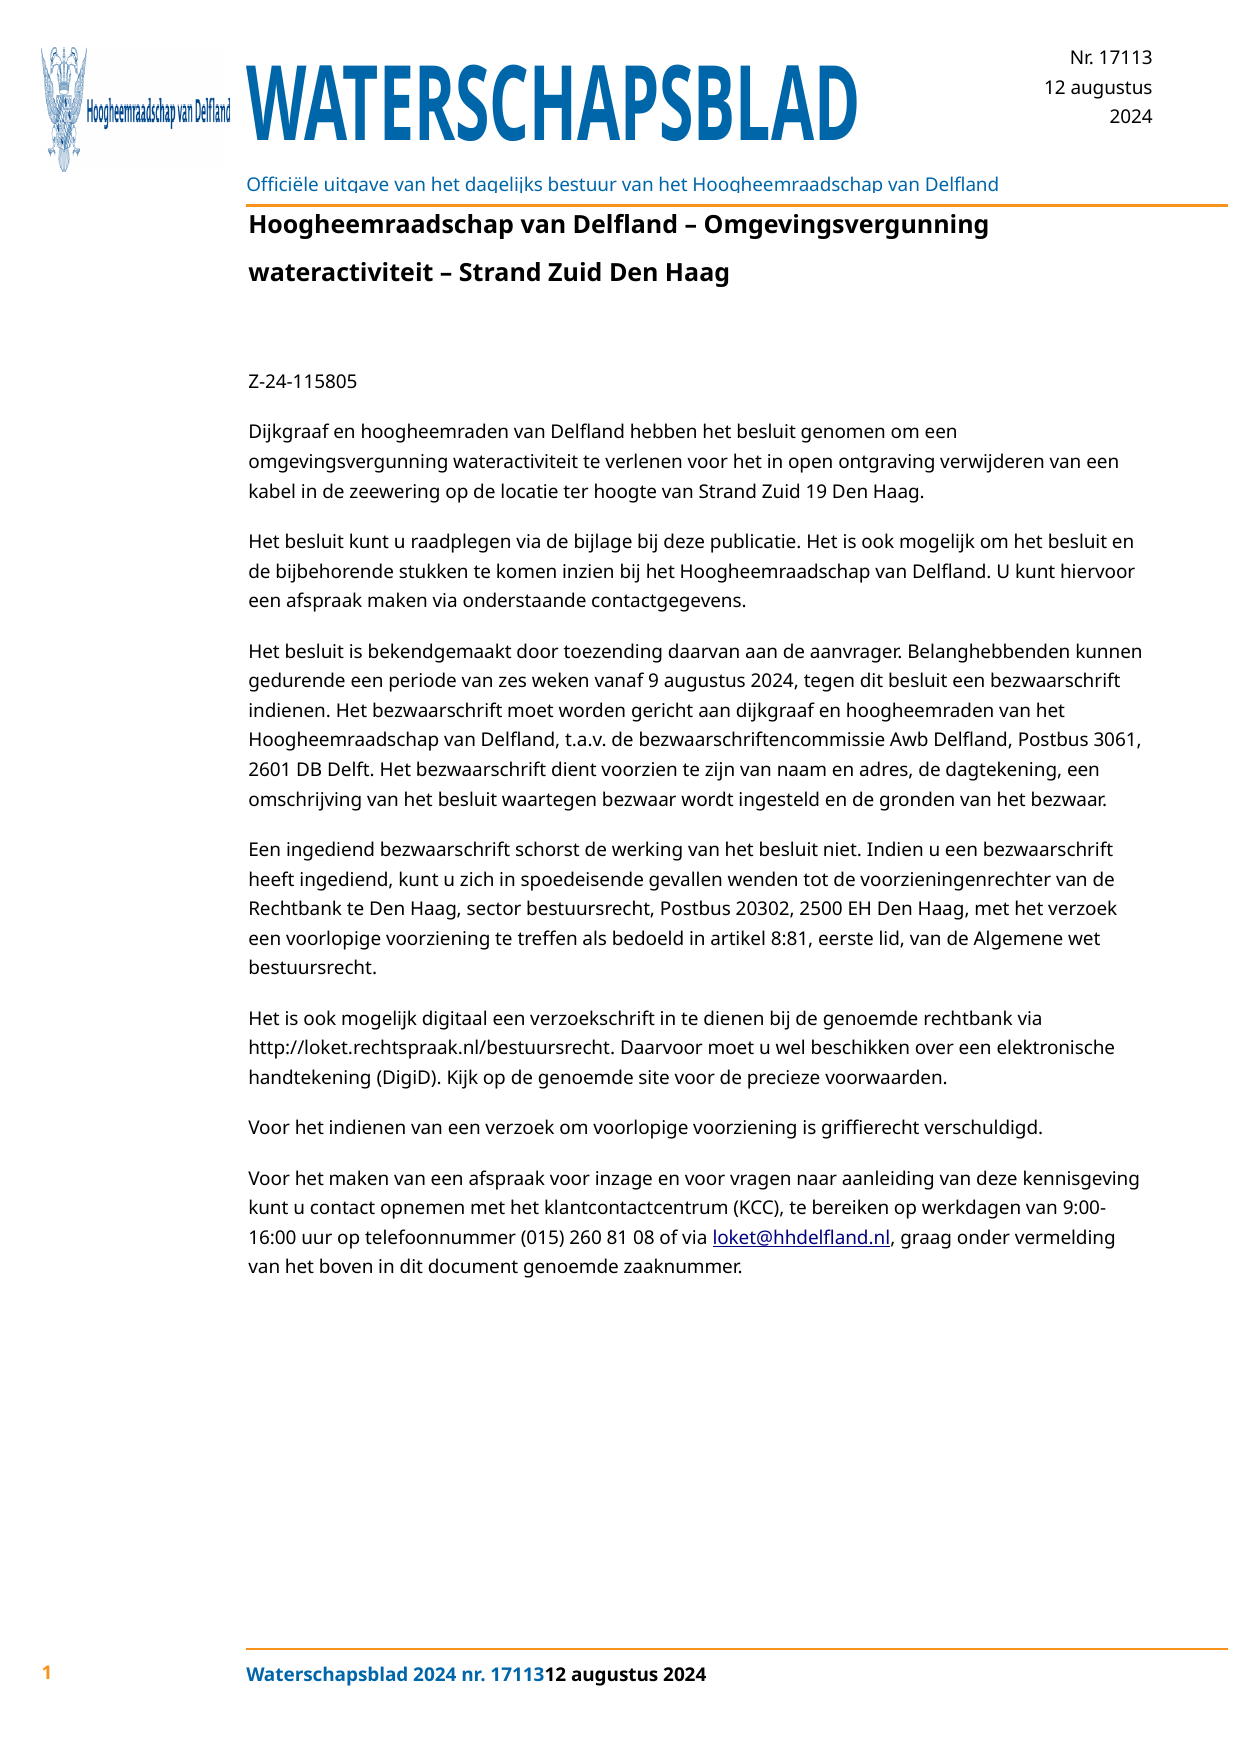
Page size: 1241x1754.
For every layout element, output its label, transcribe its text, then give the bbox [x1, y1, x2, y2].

text Het is ook mogelijk digitaal een verzoekschrift in te dienen bij de genoemde rechtbank via http://loket.rechtspraak.nl/bestuursrecht. Daarvoor moet u wel beschikken over een elektronische handtekening (DigiD). Kijk op de genoemde site voor de precieze voorwaarden. [248, 1005, 1152, 1090]
text Voor het indienen van een verzoek om voorlopige voorziening is griffierecht verschuldigd. [248, 1114, 1152, 1140]
text Dijkgraaf en hoogheemraden van Delfland hebben het besluit genomen om een omgevingsvergunning wateractiviteit te verlenen voor het in open ontgraving verwijderen van een kabel in de zeewering op de locatie ter hoogte van Strand Zuid 19 Den Haag. [248, 419, 1152, 504]
picture [41, 47, 231, 172]
text Het besluit kunt u raadplegen via de bijlage bij deze publicatie. Het is ook mogelijk om het besluit en de bijbehorende stukken te komen inzien bij het Hoogheemraadschap van Delfland. U kunt hiervoor een afspraak maken via onderstaande contactgegevens. [248, 528, 1152, 613]
text Voor het maken van een afspraak voor inzage en voor vragen naar aanleiding van deze kennisgeving kunt u contact opnemen met het klantcontactcentrum (KCC), te bereiken op werkdagen van 9:00-16:00 uur op telefoonnummer (015) 260 81 08 of via loket@hhdelfland.nl, graag onder vermelding van het boven in dit document genoemde zaaknummer. [248, 1165, 1152, 1279]
text Z-24-115805 [248, 368, 1152, 394]
text Hoogheemraadschap van Delfland – Omgevingsvergunning wateractiviteit – Strand Zuid Den Haag [248, 207, 1152, 288]
text Een ingediend bezwaarschrift schorst de werking van het besluit niet. Indien u een bezwaarschrift heeft ingediend, kunt u zich in spoedeisende gevallen wenden tot de voorzieningenrechter van de Rechtbank te Den Haag, sector bestuursrecht, Postbus 20302, 2500 EH Den Haag, met het verzoek een voorlopige voorziening te treffen als bedoeld in artikel 8:81, eerste lid, van de Algemene wet bestuursrecht. [248, 836, 1152, 980]
text Het besluit is bekendgemaakt door toezending daarvan aan de aanvrager. Belanghebbenden kunnen gedurende een periode van zes weken vanaf 9 augustus 2024, tegen dit besluit een bezwaarschrift indienen. Het bezwaarschrift moet worden gericht aan dijkgraaf en hoogheemraden van het Hoogheemraadschap van Delfland, t.a.v. de bezwaarschriftencommissie Awb Delfland, Postbus 3061, 2601 DB Delft. Het bezwaarschrift dient voorzien te zijn van naam en adres, de dagtekening, een omschrijving van het besluit waartegen bezwaar wordt ingesteld en de gronden van het bezwaar. [248, 638, 1152, 812]
